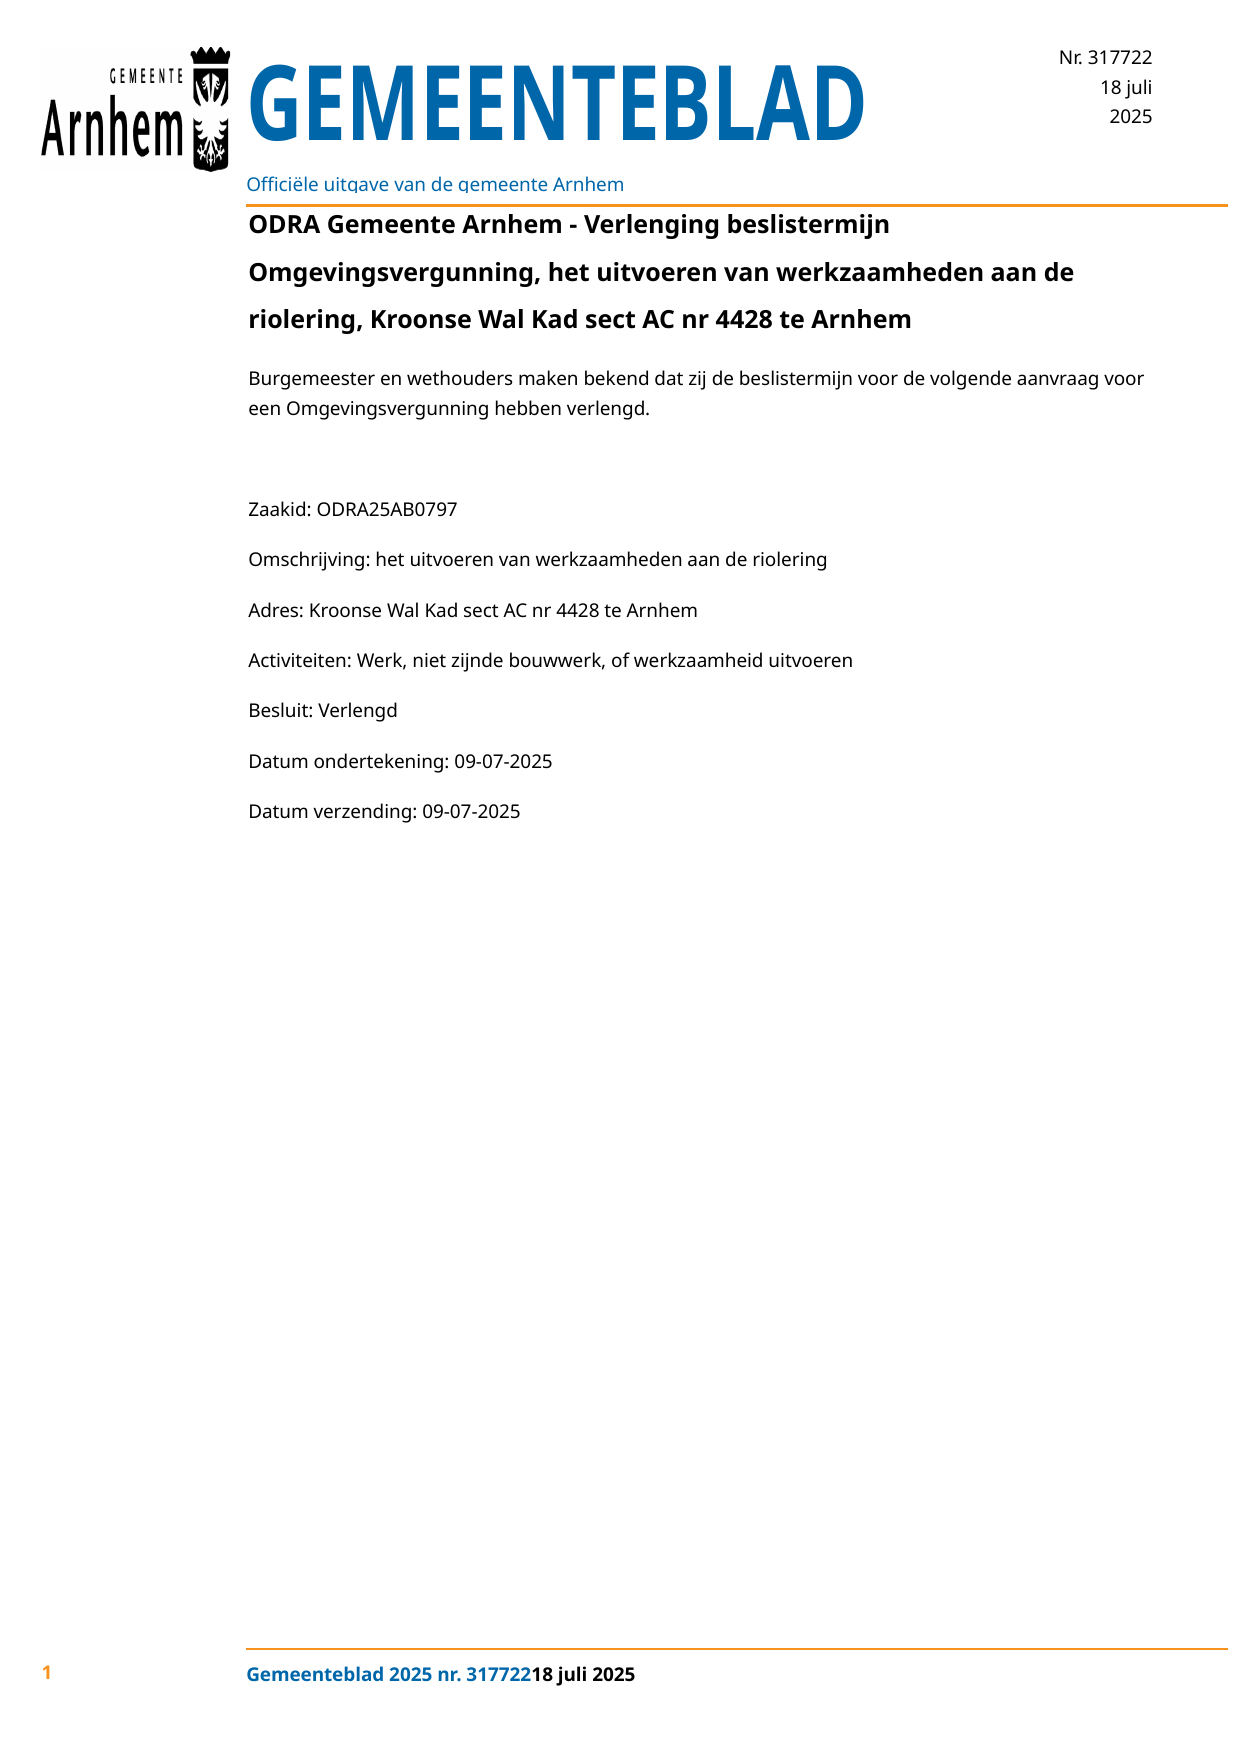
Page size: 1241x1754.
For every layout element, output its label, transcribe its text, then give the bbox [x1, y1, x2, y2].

text Besluit: Verlengd [248, 698, 1152, 723]
text Zaakid: ODRA25AB0797 [248, 496, 1152, 522]
text Omschrijving: het uitvoeren van werkzaamheden aan de riolering [248, 546, 1152, 572]
text Activiteiten: Werk, niet zijnde bouwwerk, of werkzaamheid uitvoeren [248, 647, 1152, 673]
text Adres: Kroonse Wal Kad sect AC nr 4428 te Arnhem [248, 597, 1152, 622]
text Datum ondertekening: 09-07-2025 [248, 748, 1152, 774]
text ODRA Gemeente Arnhem - Verlenging beslistermijn Omgevingsvergunning, het uitvoeren van werkzaamheden aan de riolering, Kroonse Wal Kad sect AC nr 4428 te Arnhem [248, 207, 1152, 336]
text Datum verzending: 09-07-2025 [248, 798, 1152, 824]
picture [41, 47, 231, 172]
text Burgemeester en wethouders maken bekend dat zij de beslistermijn voor de volgende aanvraag voor een Omgevingsvergunning hebben verlengd. [248, 366, 1152, 421]
